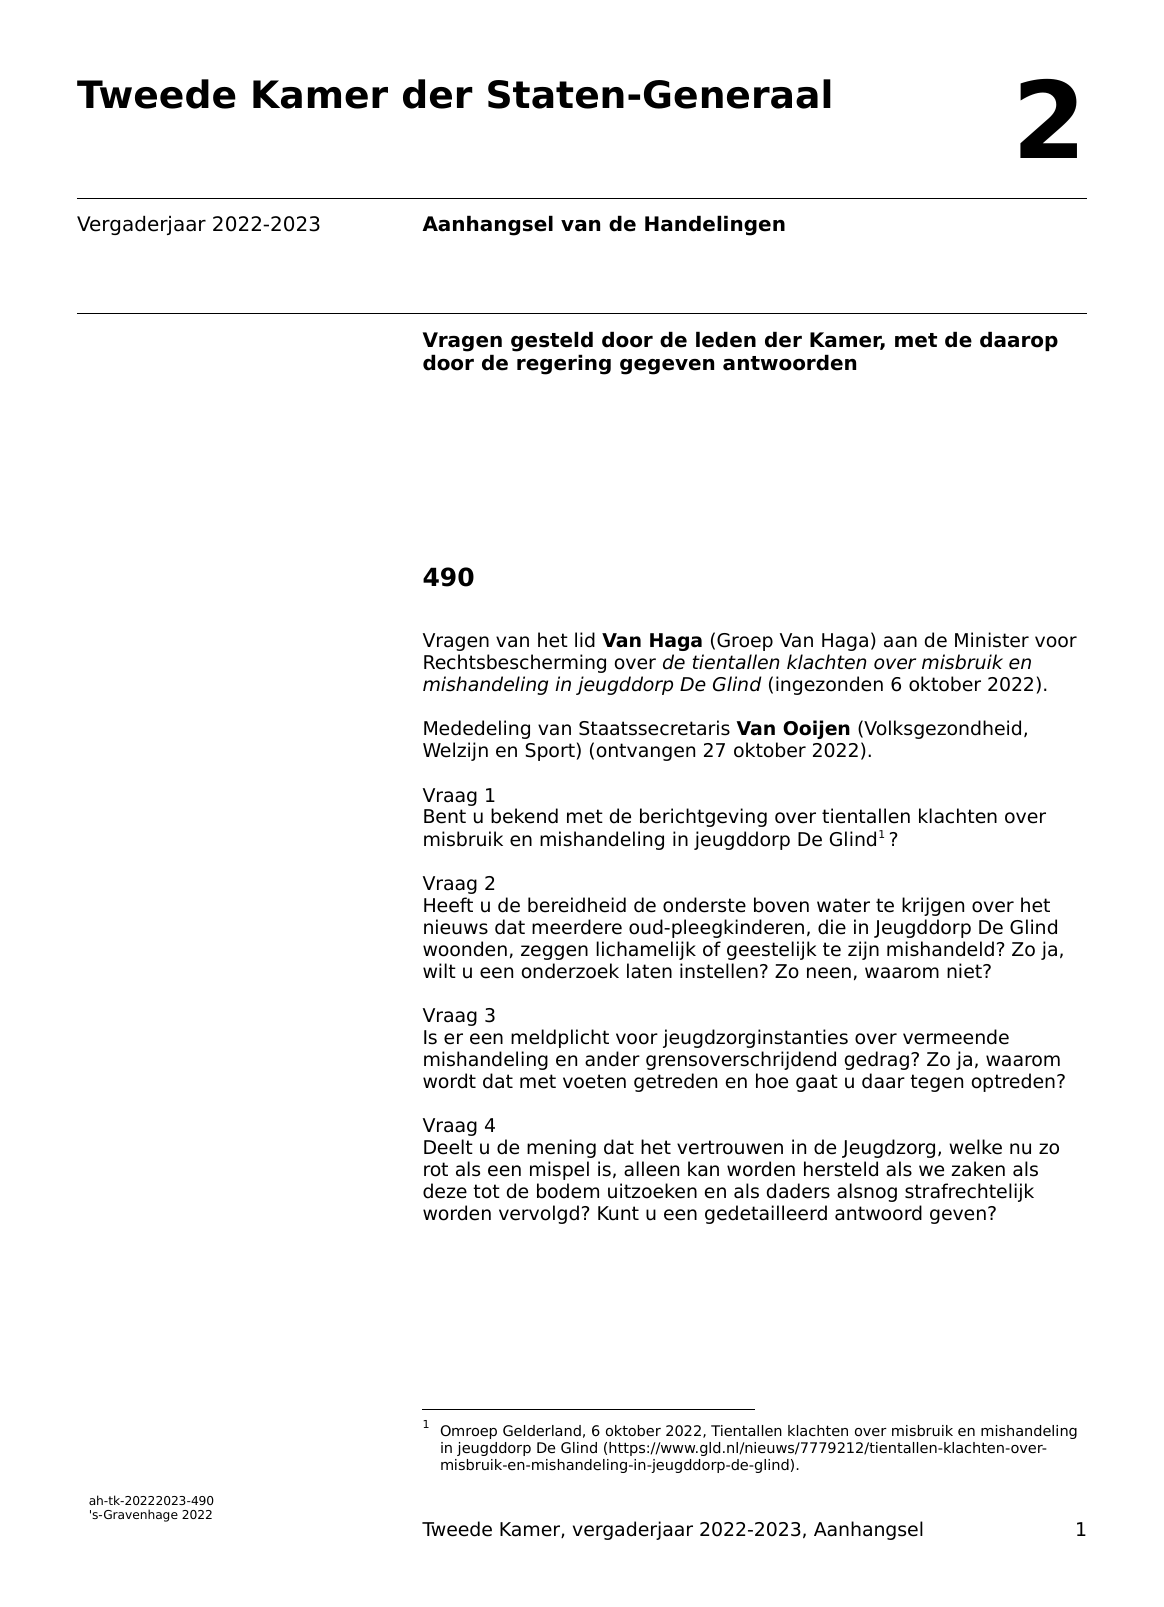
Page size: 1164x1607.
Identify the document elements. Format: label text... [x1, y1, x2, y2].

text 's-Gravenhage 2022 [88, 1508, 323, 1522]
text Is er een meldplicht voor jeugdzorginstanties over vermeende mishandeling en ander grensoverschrijdend gedrag? Zo ja, waarom wordt dat met voeten getreden en hoe gaat u daar tegen optreden? [422, 1027, 1087, 1093]
table_cell Vergaderjaar 2022-2023 [77, 199, 422, 313]
table_cell Aanhangsel van de Handelingen [422, 199, 1087, 313]
text Vraag 3 [422, 1005, 1087, 1027]
text Deelt u de mening dat het vertrouwen in de Jeugdzorg, welke nu zo rot als een mispel is, alleen kan worden hersteld als we zaken als deze tot de bodem uitzoeken en als daders alsnog strafrechtelijk worden vervolgd? Kunt u een gedetailleerd antwoord geven? [422, 1137, 1087, 1225]
table_header Tweede Kamer der Staten-Generaal [77, 59, 886, 198]
text 490 [422, 563, 1087, 592]
text Vraag 1 [422, 784, 1087, 806]
text Heeft u de bereidheid de onderste boven water te krijgen over het nieuws dat meerdere oud-pleegkinderen, die in Jeugddorp De Glind woonden, zeggen lichamelijk of geestelijk te zijn mishandeld? Zo ja, wilt u een onderzoek laten instellen? Zo neen, waarom niet? [422, 894, 1087, 982]
text Vragen van het lid Van Haga (Groep Van Haga) aan de Minister voor Rechtsbescherming over de tientallen klachten over misbruik en mishandeling in jeugddorp De Glind (ingezonden 6 oktober 2022). [422, 630, 1087, 696]
text Vraag 2 [422, 873, 1087, 894]
table_cell Vragen gesteld door de leden der Kamer, met de daarop door de regering gegeven antwoorden [422, 314, 1087, 375]
table_cell [77, 314, 422, 375]
text Omroep Gelderland, 6 oktober 2022, Tientallen klachten over misbruik en mishandeling in jeugddorp De Glind (https://www.gld.nl/nieuws/7779212/tientallen-klachten-over-misbruik-en-mishandeling-in-jeugddorp-de-glind). [422, 1418, 1087, 1474]
text Vraag 4 [422, 1115, 1087, 1137]
text Bent u bekend met de berichtgeving over tientallen klachten over misbruik en mishandeling in jeugddorp De Glind? [422, 806, 1087, 850]
text ah-tk-20222023-490 [88, 1494, 323, 1508]
table_header 2 [886, 59, 1087, 198]
text Mededeling van Staatssecretaris Van Ooijen (Volksgezondheid, Welzijn en Sport) (ontvangen 27 oktober 2022). [422, 718, 1087, 762]
